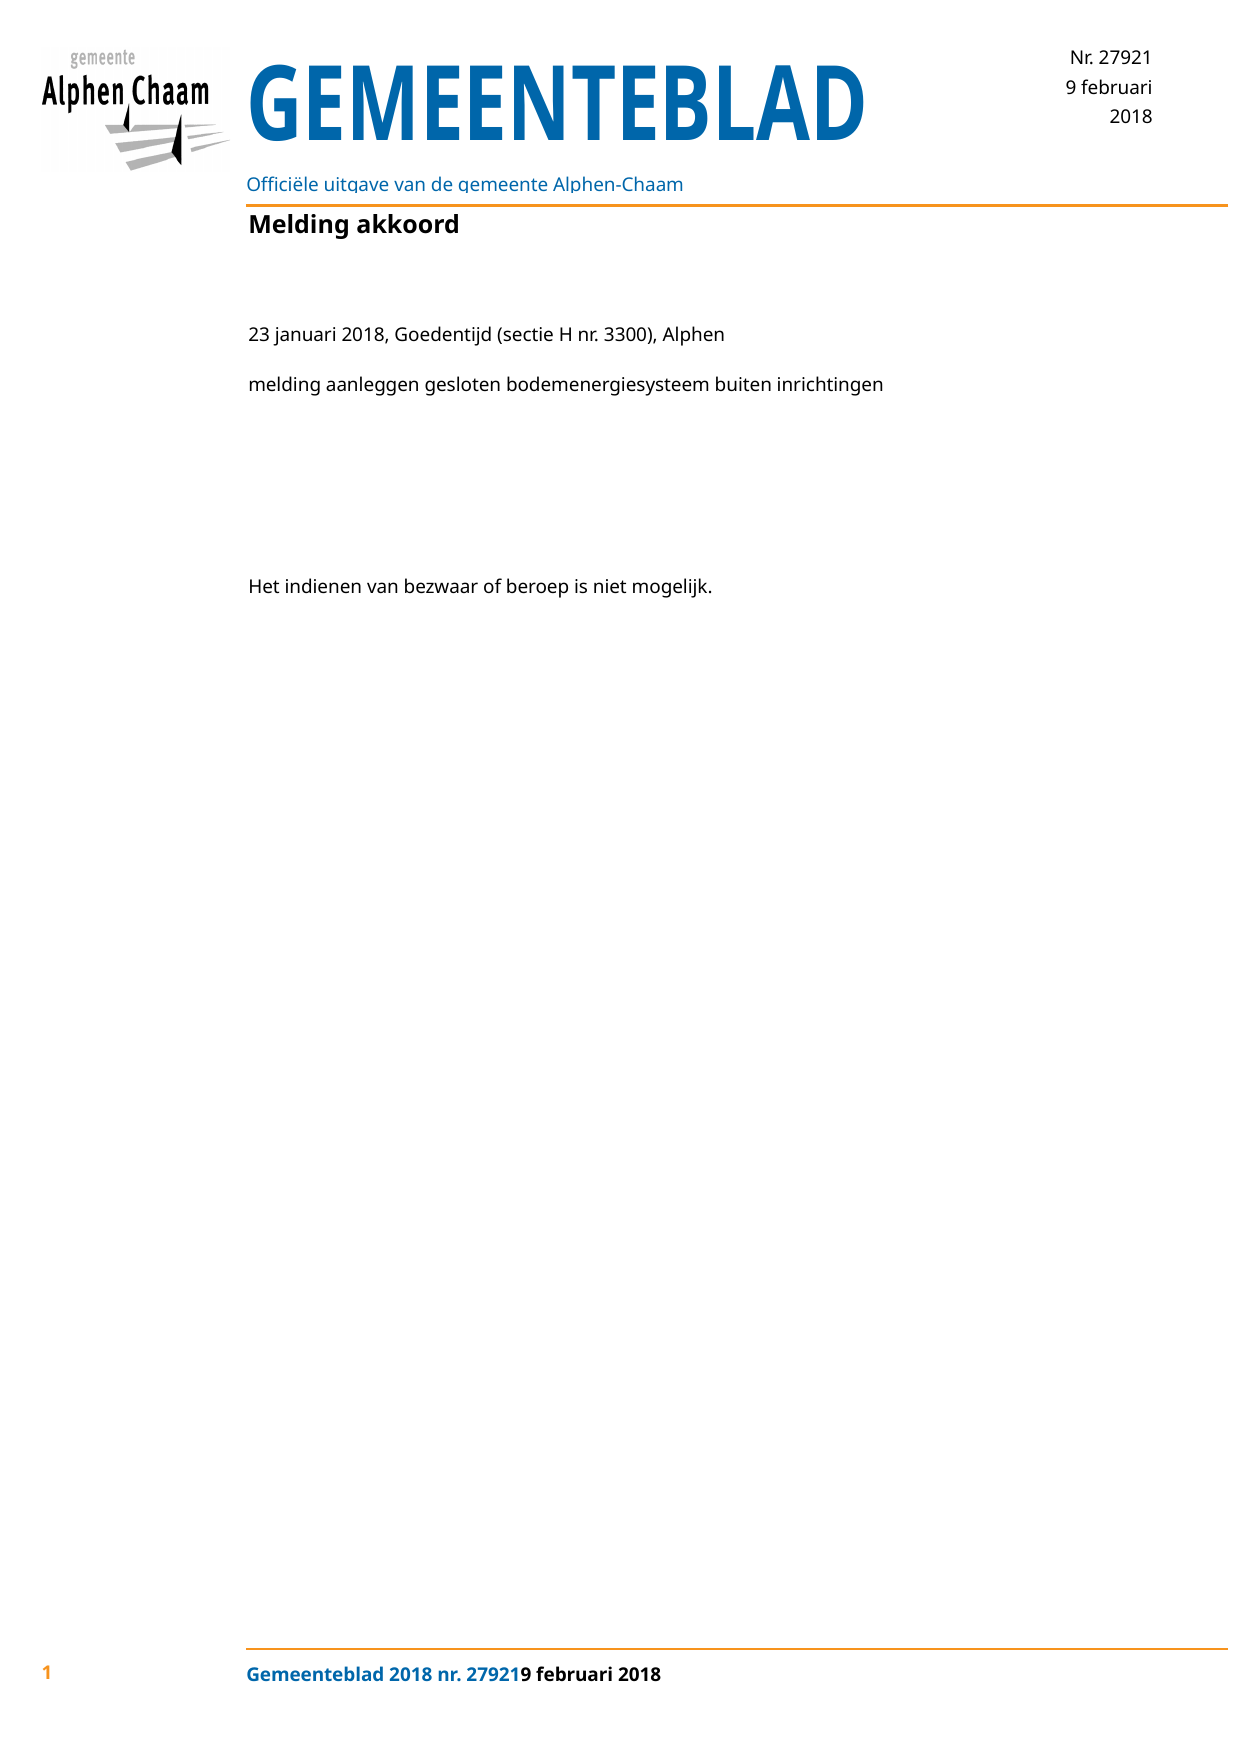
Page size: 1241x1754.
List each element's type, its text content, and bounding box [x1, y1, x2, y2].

text Melding akkoord [248, 207, 1152, 241]
text Het indienen van bezwaar of beroep is niet mogelijk. [248, 573, 1152, 598]
text melding aanleggen gesloten bodemenergiesysteem buiten inrichtingen [248, 371, 1152, 397]
picture [41, 47, 231, 172]
text 23 januari 2018, Goedentijd (sectie H nr. 3300), Alphen [248, 321, 1152, 346]
